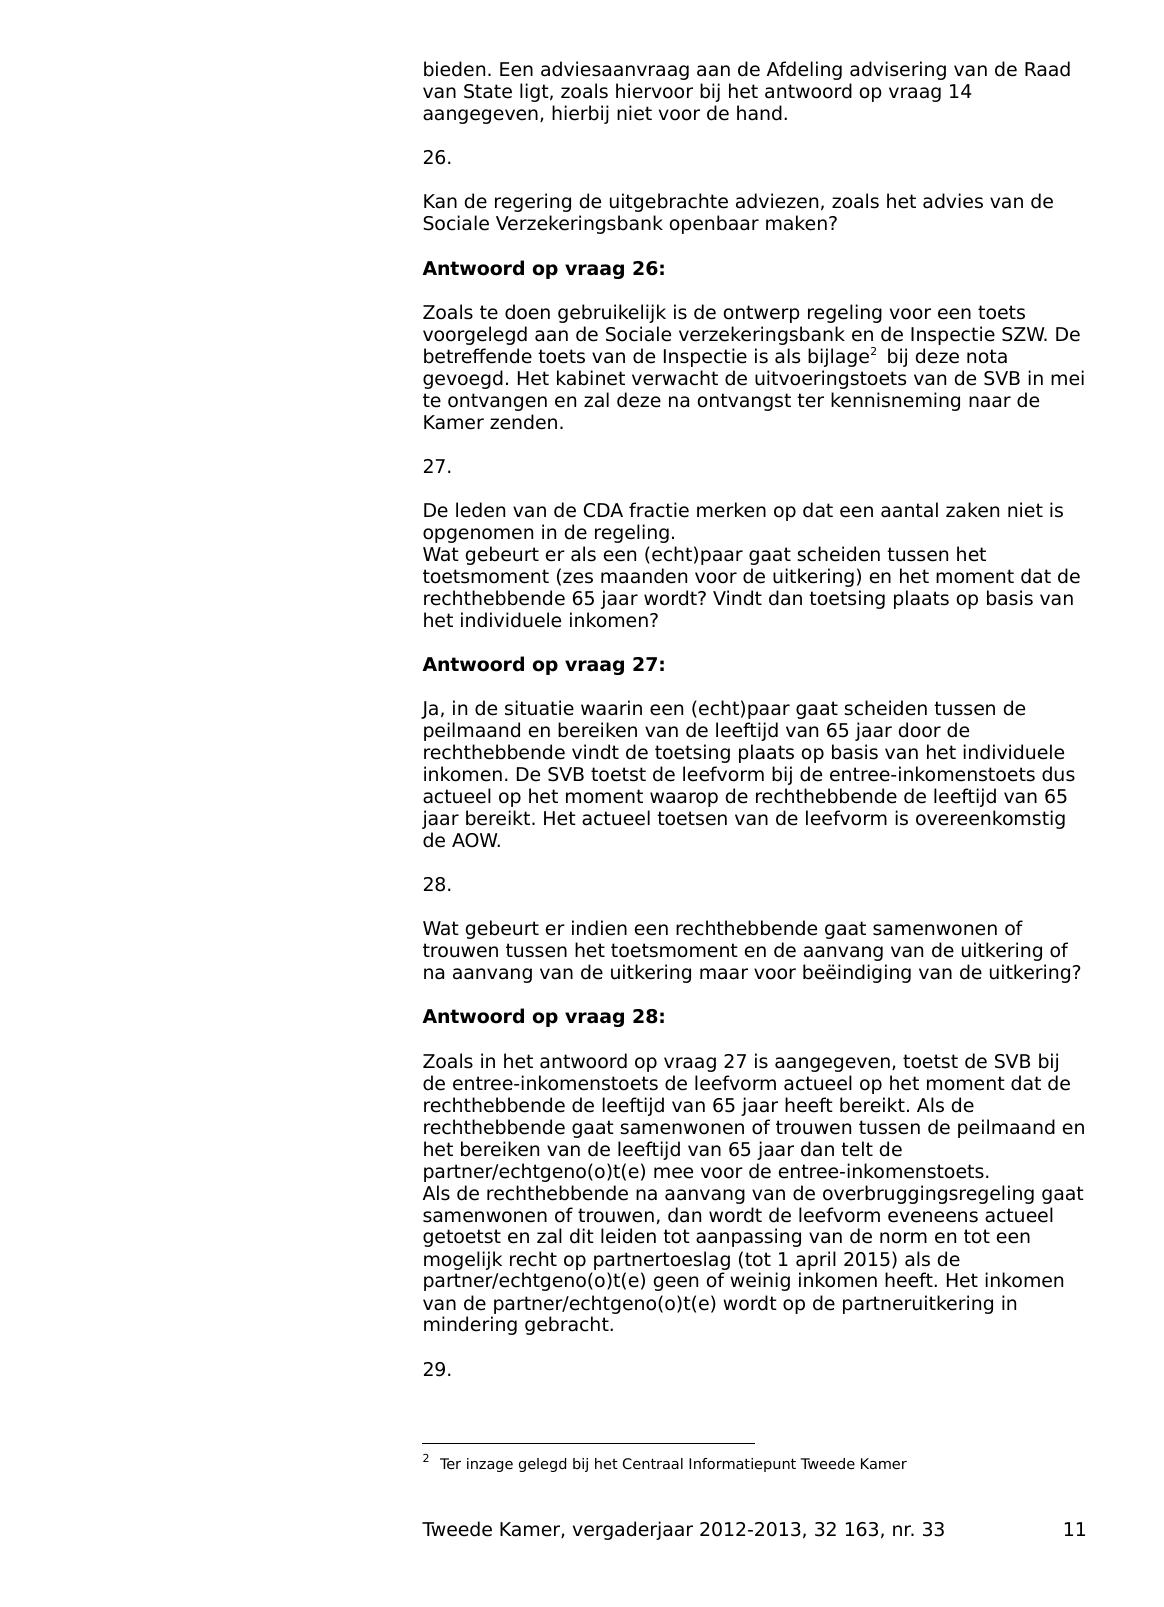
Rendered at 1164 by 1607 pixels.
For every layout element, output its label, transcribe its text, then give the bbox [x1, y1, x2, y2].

text Ja, in de situatie waarin een (echt)paar gaat scheiden tussen de peilmaand en bereiken van de leeftijd van 65 jaar door de rechthebbende vindt de toetsing plaats op basis van het individuele inkomen. De SVB toetst de leefvorm bij de entree-inkomenstoets dus actueel op het moment waarop de rechthebbende de leeftijd van 65 jaar bereikt. Het actueel toetsen van de leefvorm is overeenkomstig de AOW. [422, 698, 1087, 852]
text 27. [422, 456, 1087, 478]
subtitle Antwoord op vraag 27: [422, 654, 1087, 676]
text Ter inzage gelegd bij het Centraal Informatiepunt Tweede Kamer [422, 1452, 1087, 1474]
text De leden van de CDA fractie merken op dat een aantal zaken niet is opgenomen in de regeling. [422, 500, 1087, 544]
text 29. [422, 1358, 1087, 1381]
text Zoals te doen gebruikelijk is de ontwerp regeling voor een toets voorgelegd aan de Sociale verzekeringsbank en de Inspectie SZW. De betreffende toets van de Inspectie is als bijlage bij deze nota gevoegd. Het kabinet verwacht de uitvoeringstoets van de SVB in mei te ontvangen en zal deze na ontvangst ter kennisneming naar de Kamer zenden. [422, 302, 1087, 433]
text Zoals in het antwoord op vraag 27 is aangegeven, toetst de SVB bij de entree-inkomenstoets de leefvorm actueel op het moment dat de rechthebbende de leeftijd van 65 jaar heeft bereikt. Als de rechthebbende gaat samenwonen of trouwen tussen de peilmaand en het bereiken van de leeftijd van 65 jaar dan telt de partner/echtgeno(o)t(e) mee voor de entree-inkomenstoets. [422, 1051, 1087, 1182]
text 26. [422, 147, 1087, 169]
text Als de rechthebbende na aanvang van de overbruggingsregeling gaat samenwonen of trouwen, dan wordt de leefvorm eveneens actueel getoetst en zal dit leiden tot aanpassing van de norm en tot een mogelijk recht op partnertoeslag (tot 1 april 2015) als de partner/echtgeno(o)t(e) geen of weinig inkomen heeft. Het inkomen van de partner/echtgeno(o)t(e) wordt op de partneruitkering in mindering gebracht. [422, 1182, 1087, 1336]
text 28. [422, 874, 1087, 896]
text Wat gebeurt er indien een rechthebbende gaat samenwonen of trouwen tussen het toetsmoment en de aanvang van de uitkering of na aanvang van de uitkering maar voor beëindiging van de uitkering? [422, 918, 1087, 984]
text bieden. Een adviesaanvraag aan de Afdeling advisering van de Raad van State ligt, zoals hiervoor bij het antwoord op vraag 14 aangegeven, hierbij niet voor de hand. [422, 59, 1087, 125]
text Wat gebeurt er als een (echt)paar gaat scheiden tussen het toetsmoment (zes maanden voor de uitkering) en het moment dat de rechthebbende 65 jaar wordt? Vindt dan toetsing plaats op basis van het individuele inkomen? [422, 544, 1087, 632]
subtitle Antwoord op vraag 26: [422, 257, 1087, 279]
text Kan de regering de uitgebrachte adviezen, zoals het advies van de Sociale Verzekeringsbank openbaar maken? [422, 191, 1087, 235]
subtitle Antwoord op vraag 28: [422, 1006, 1087, 1028]
